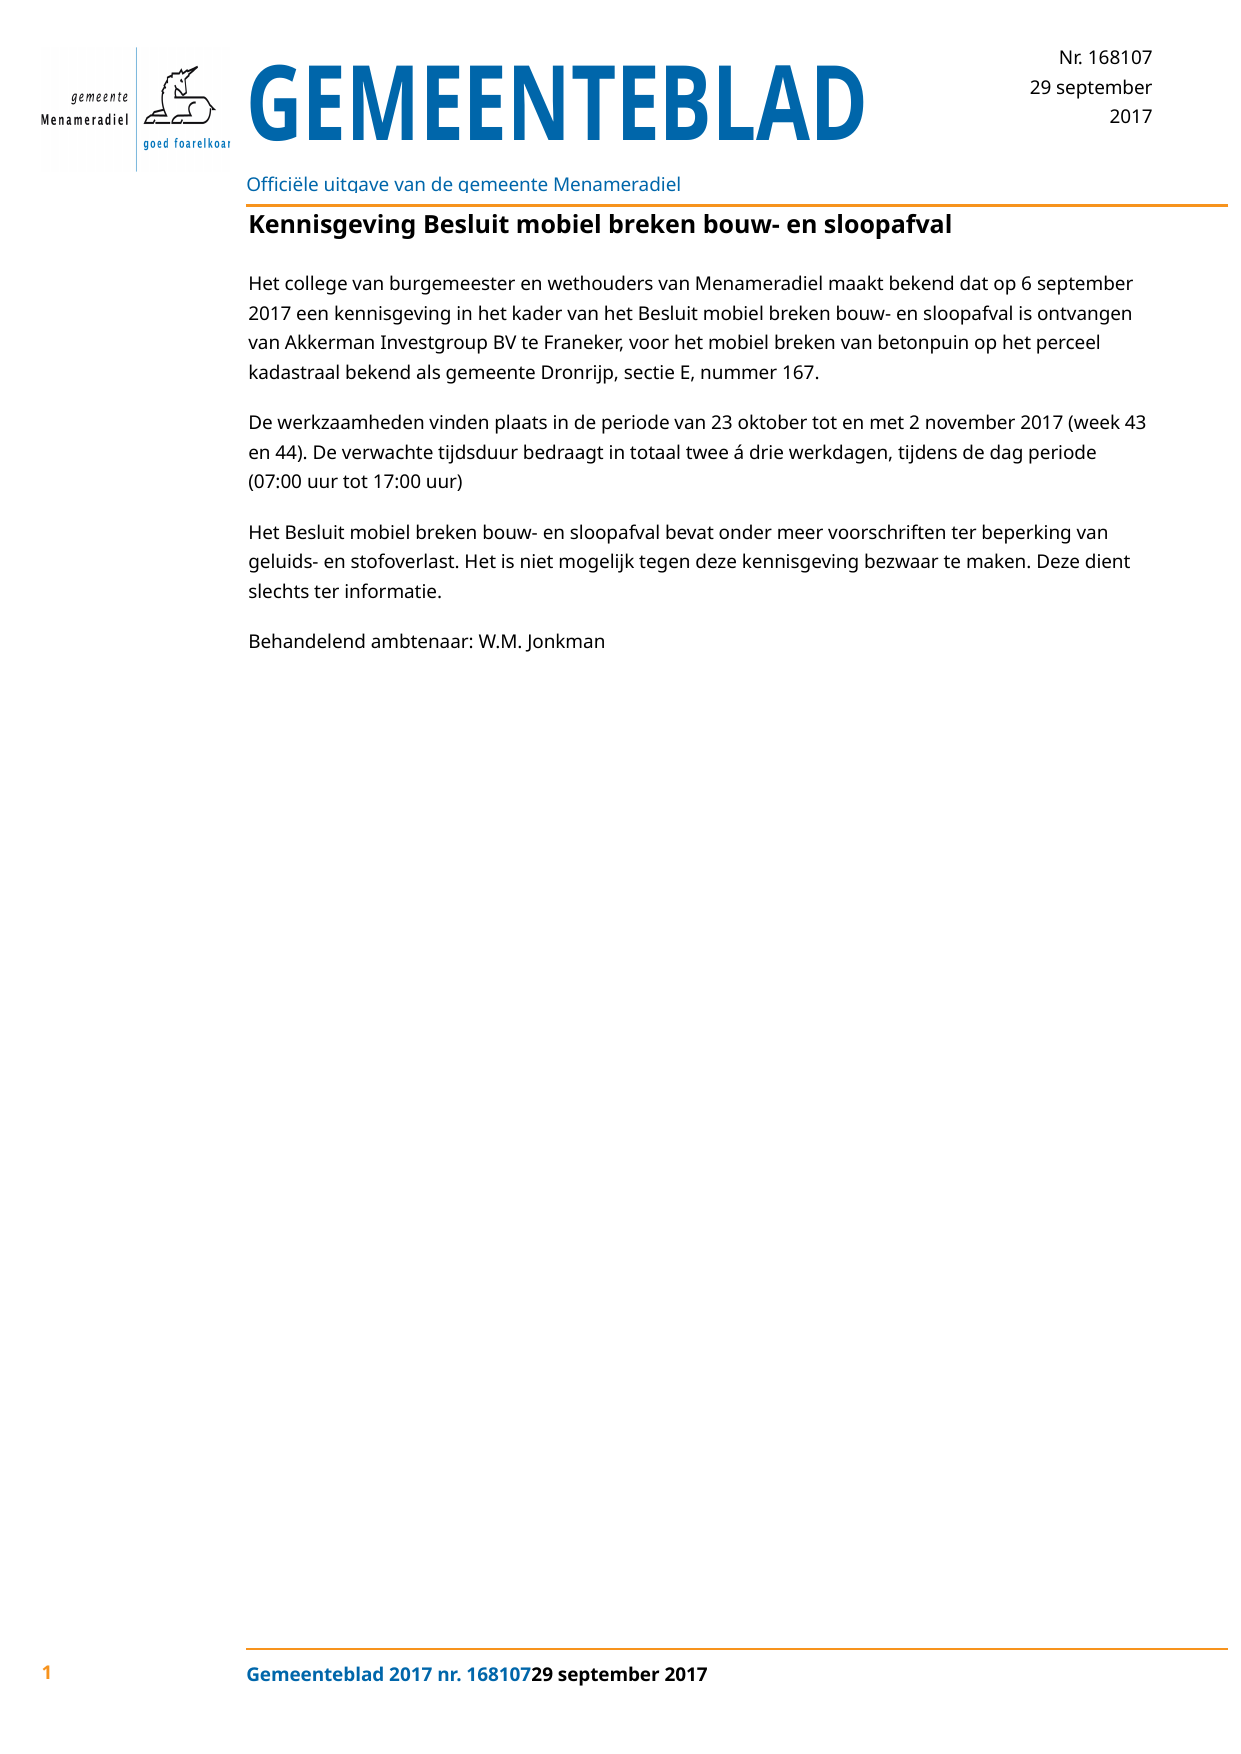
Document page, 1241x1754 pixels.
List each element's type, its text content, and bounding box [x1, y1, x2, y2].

picture [41, 47, 231, 172]
text Het college van burgemeester en wethouders van Menameradiel maakt bekend dat op 6 september 2017 een kennisgeving in het kader van het Besluit mobiel breken bouw- en sloopafval is ontvangen van Akkerman Investgroup BV te Franeker, voor het mobiel breken van betonpuin op het perceel kadastraal bekend als gemeente Dronrijp, sectie E, nummer 167. [248, 270, 1152, 385]
text Kennisgeving Besluit mobiel breken bouw- en sloopafval [248, 207, 1152, 241]
text Behandelend ambtenaar: W.M. Jonkman [248, 629, 1152, 654]
text Het Besluit mobiel breken bouw- en sloopafval bevat onder meer voorschriften ter beperking van geluids- en stofoverlast. Het is niet mogelijk tegen deze kennisgeving bezwaar te maken. Deze dient slechts ter informatie. [248, 519, 1152, 604]
text De werkzaamheden vinden plaats in de periode van 23 oktober tot en met 2 november 2017 (week 43 en 44). De verwachte tijdsduur bedraagt in totaal twee á drie werkdagen, tijdens de dag periode (07:00 uur tot 17:00 uur) [248, 409, 1152, 494]
